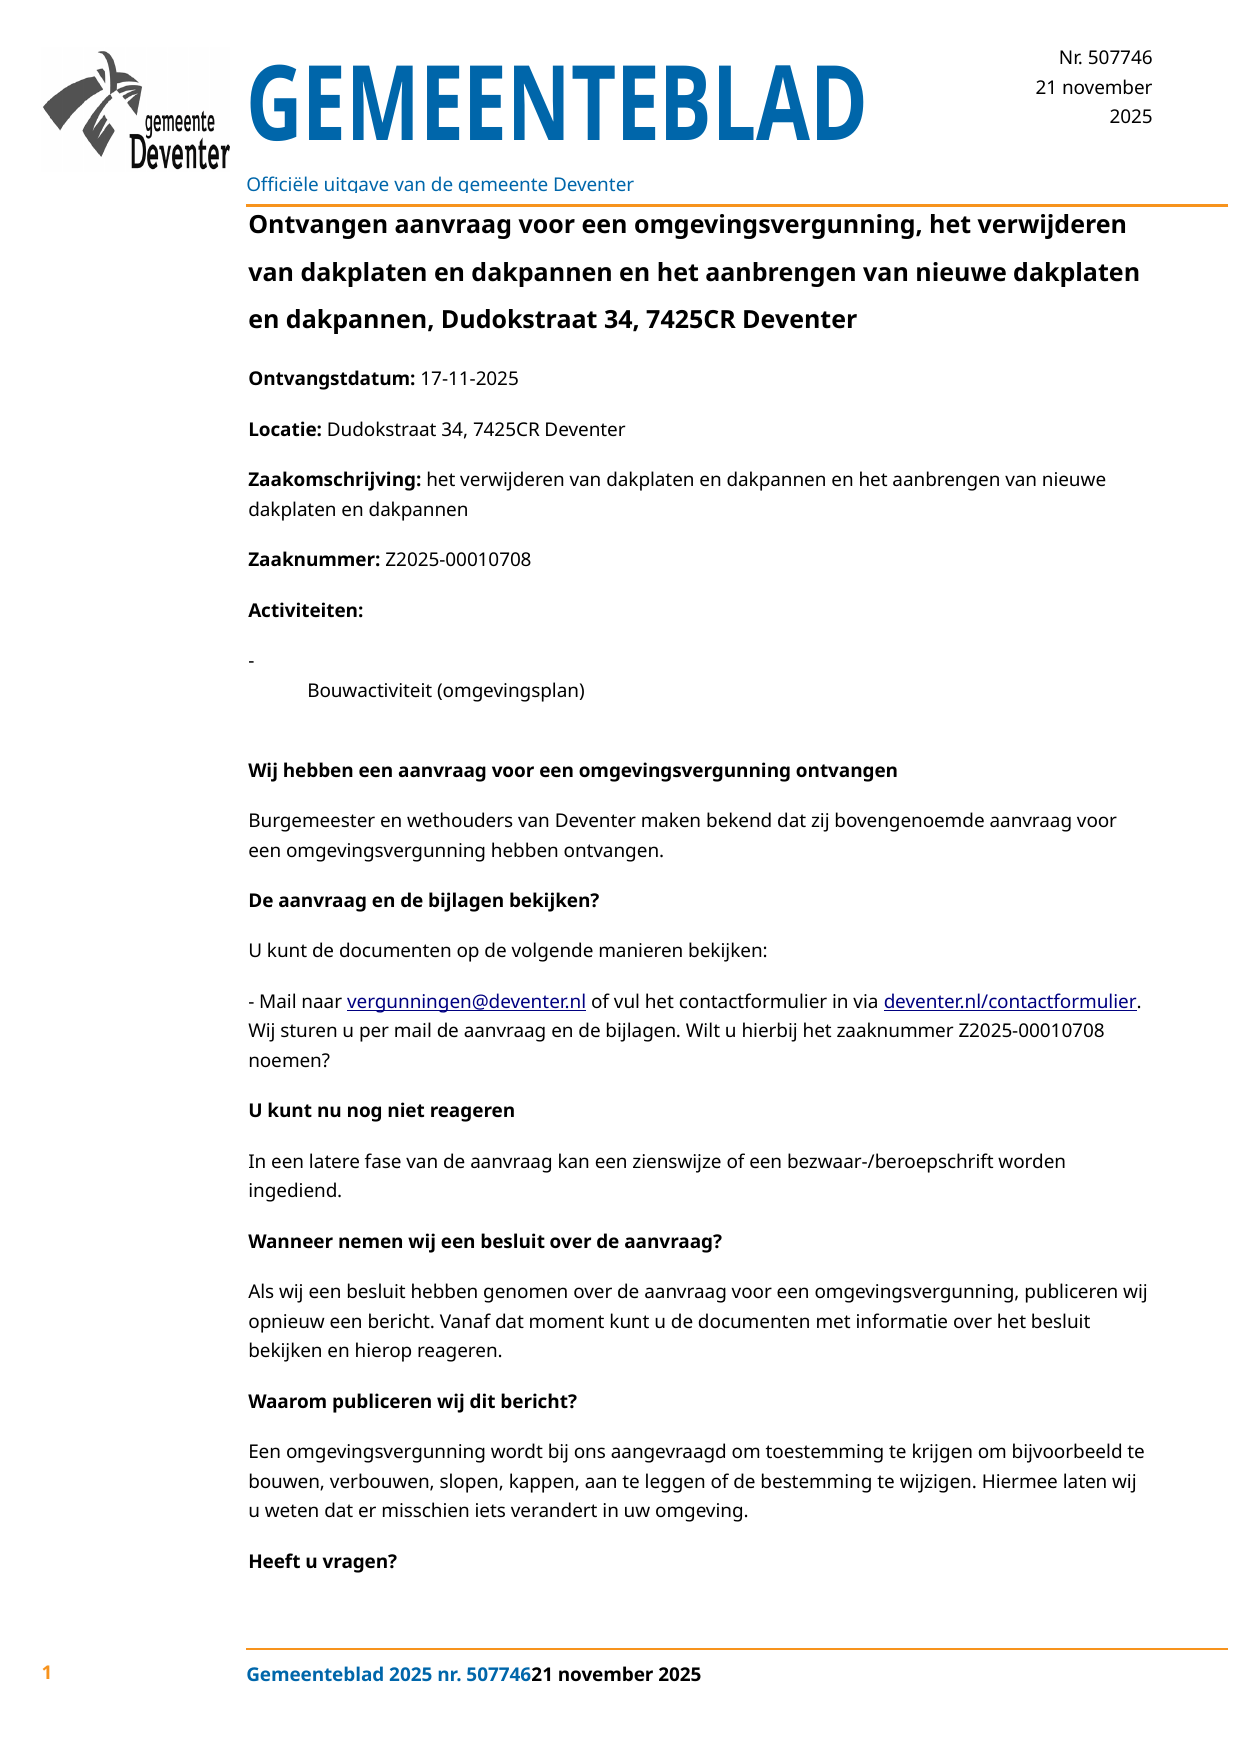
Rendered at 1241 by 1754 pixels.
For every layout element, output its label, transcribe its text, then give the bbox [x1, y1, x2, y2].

text Heeft u vragen? [248, 1548, 1152, 1574]
text Burgemeester en wethouders van Deventer maken bekend dat zij bovengenoemde aanvraag voor een omgevingsvergunning hebben ontvangen. [248, 807, 1152, 862]
text U kunt de documenten op de volgende manieren bekijken: [248, 938, 1152, 963]
text Ontvangstdatum: 17-11-2025 [248, 366, 1152, 391]
text Activiteiten: [248, 597, 1152, 622]
text U kunt nu nog niet reageren [248, 1098, 1152, 1123]
text Wij hebben een aanvraag voor een omgevingsvergunning ontvangen [248, 757, 1152, 782]
picture [41, 47, 231, 172]
text Locatie: Dudokstraat 34, 7425CR Deventer [248, 416, 1152, 442]
text Als wij een besluit hebben genomen over de aanvraag voor een omgevingsvergunning, publiceren wij opnieuw een bericht. Vanaf dat moment kunt u de documenten met informatie over het besluit bekijken en hierop reageren. [248, 1278, 1152, 1363]
text Zaakomschrijving: het verwijderen van dakplaten en dakpannen en het aanbrengen van nieuwe dakplaten en dakpannen [248, 466, 1152, 522]
text Wanneer nemen wij een besluit over de aanvraag? [248, 1228, 1152, 1254]
list Bouwactiviteit (omgevingsplan) [248, 677, 1152, 702]
text In een latere fase van de aanvraag kan een zienswijze of een bezwaar-/beroepschrift worden ingediend. [248, 1148, 1152, 1203]
text Waarom publiceren wij dit bericht? [248, 1388, 1152, 1414]
text Zaaknummer: Z2025-00010708 [248, 546, 1152, 572]
text - Mail naar vergunningen@deventer.nl of vul het contactformulier in via deventer.nl/contactformulier. Wij sturen u per mail de aanvraag en de bijlagen. Wilt u hierbij het zaaknummer Z2025-00010708 noemen? [248, 988, 1152, 1073]
text De aanvraag en de bijlagen bekijken? [248, 887, 1152, 913]
text Een omgevingsvergunning wordt bij ons aangevraagd om toestemming te krijgen om bijvoorbeeld te bouwen, verbouwen, slopen, kappen, aan te leggen of de bestemming te wijzigen. Hiermee laten wij u weten dat er misschien iets verandert in uw omgeving. [248, 1438, 1152, 1523]
text Ontvangen aanvraag voor een omgevingsvergunning, het verwijderen van dakplaten en dakpannen en het aanbrengen van nieuwe dakplaten en dakpannen, Dudokstraat 34, 7425CR Deventer [248, 207, 1152, 336]
